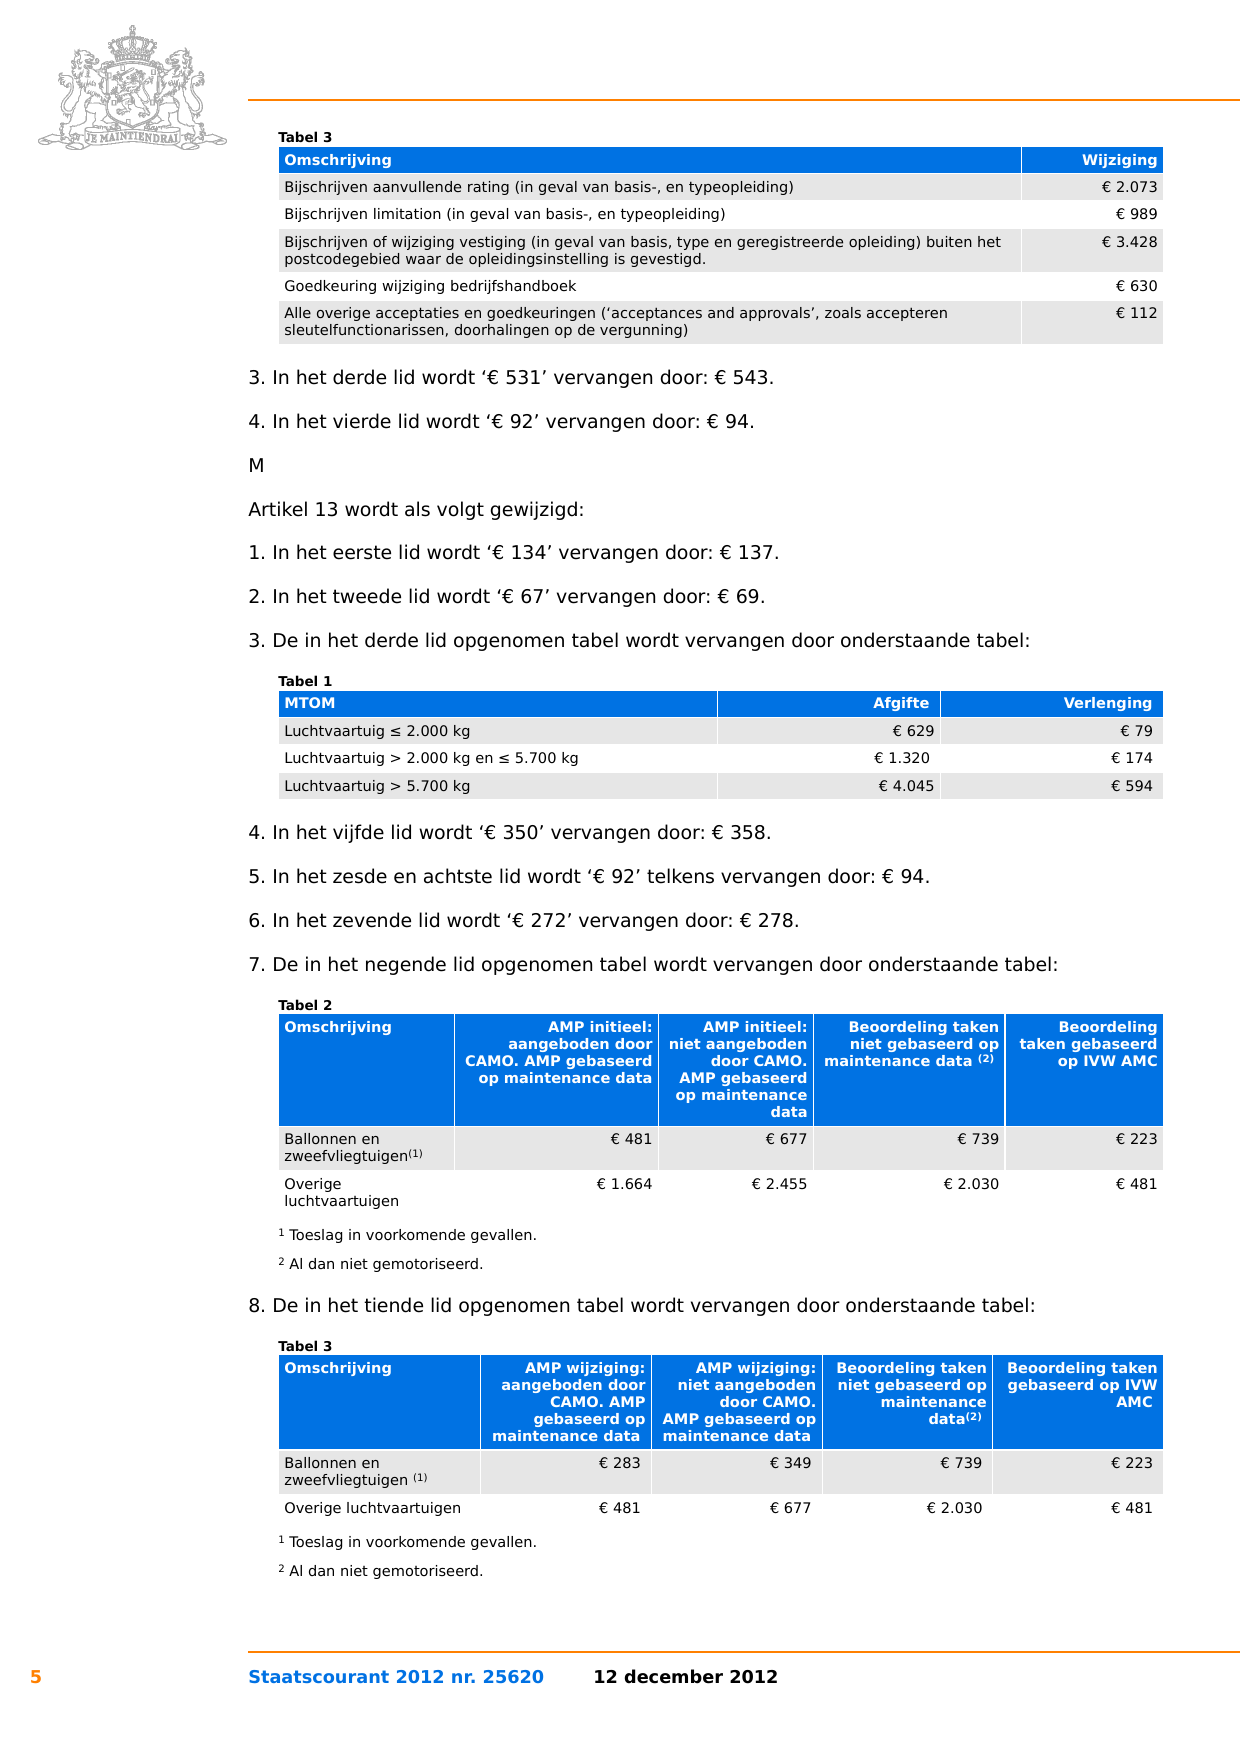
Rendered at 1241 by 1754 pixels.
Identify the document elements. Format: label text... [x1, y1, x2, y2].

table_header Tabel 1 [278, 674, 1163, 689]
table_cell € 2.030 [814, 1171, 1004, 1214]
table_cell AMP initieel: niet aangeboden door CAMO. AMP gebaseerd op maintenance data [659, 1014, 813, 1126]
text 4. In het vijfde lid wordt ‘€ 350’ vervangen door: € 358. [248, 822, 1163, 844]
text 4. In het vierde lid wordt ‘€ 92’ vervangen door: € 94. [248, 411, 1163, 433]
table_cell Beoordeling taken gebaseerd op IVW AMC [993, 1355, 1163, 1449]
table_cell Omschrijving [279, 1014, 454, 1126]
table_cell € 989 [1022, 201, 1163, 228]
table_cell € 1.320 [718, 745, 940, 772]
table_cell Verlenging [941, 691, 1163, 717]
table_cell Bijschrijven aanvullende rating (in geval van basis-, en typeopleiding) [279, 174, 1021, 200]
table_cell € 594 [941, 773, 1163, 799]
table_cell MTOM [279, 691, 717, 717]
table_cell Overige luchtvaartuigen [279, 1495, 480, 1521]
table_cell Alle overige acceptaties en goedkeuringen (‘acceptances and approvals’, zoals accepteren sleutelfunctionarissen, doorhalingen op de vergunning) [279, 301, 1021, 344]
text 6. In het zevende lid wordt ‘€ 272’ vervangen door: € 278. [248, 910, 1163, 932]
table_cell € 2.455 [659, 1171, 813, 1214]
table_cell Beoordeling taken niet gebaseerd op maintenance data (2) [814, 1014, 1004, 1126]
table_header Tabel 2 [278, 998, 1163, 1013]
table_cell Omschrijving [279, 147, 1021, 173]
table_cell Bijschrijven limitation (in geval van basis-, en typeopleiding) [279, 201, 1021, 228]
table_cell € 481 [1006, 1171, 1163, 1214]
table_header Tabel 3 [278, 1339, 1163, 1354]
picture [38, 25, 227, 150]
table_cell Ballonnen en zweefvliegtuigen(1) [279, 1127, 454, 1170]
table_cell € 174 [941, 745, 1163, 772]
table_cell 1 Toeslag in voorkomende gevallen. 2 Al dan niet gemotoriseerd. [278, 1523, 1163, 1580]
table_cell Omschrijving [279, 1355, 480, 1449]
table_cell AMP wijziging: niet aangeboden door CAMO. AMP gebaseerd op maintenance data [652, 1355, 822, 1449]
text 3. In het derde lid wordt ‘€ 531’ vervangen door: € 543. [248, 367, 1163, 389]
text 2. In het tweede lid wordt ‘€ 67’ vervangen door: € 69. [248, 586, 1163, 608]
table_header Tabel 3 [278, 130, 1163, 146]
table_cell € 630 [1022, 273, 1163, 299]
table_cell € 677 [652, 1495, 822, 1521]
table_cell € 3.428 [1022, 229, 1163, 272]
table_cell € 481 [455, 1127, 658, 1170]
text 7. De in het negende lid opgenomen tabel wordt vervangen door onderstaande tabel: [248, 954, 1163, 976]
text 5. In het zesde en achtste lid wordt ‘€ 92’ telkens vervangen door: € 94. [248, 866, 1163, 888]
table_cell € 1.664 [455, 1171, 658, 1214]
table_cell € 2.030 [823, 1495, 992, 1521]
table_cell € 4.045 [718, 773, 940, 799]
table_cell Afgifte [718, 691, 940, 717]
table_cell Goedkeuring wijziging bedrijfshandboek [279, 273, 1021, 299]
table_cell € 2.073 [1022, 174, 1163, 200]
table_cell € 223 [1006, 1127, 1163, 1170]
table_cell Luchtvaartuig > 2.000 kg en ≤ 5.700 kg [279, 745, 717, 772]
table_cell 1 Toeslag in voorkomende gevallen. 2 Al dan niet gemotoriseerd. [278, 1215, 1163, 1273]
text M [248, 454, 1163, 477]
table_cell € 739 [823, 1451, 992, 1494]
table_cell AMP wijziging: aangeboden door CAMO. AMP gebaseerd op maintenance data [481, 1355, 651, 1449]
text 3. De in het derde lid opgenomen tabel wordt vervangen door onderstaande tabel: [248, 630, 1163, 652]
table_cell Ballonnen en zweefvliegtuigen (1) [279, 1451, 480, 1494]
table_cell € 629 [718, 718, 940, 744]
table_cell Bijschrijven of wijziging vestiging (in geval van basis, type en geregistreerde opleiding) buiten het postcodegebied waar de opleidingsinstelling is gevestigd. [279, 229, 1021, 272]
table_cell € 283 [481, 1451, 651, 1494]
text Artikel 13 wordt als volgt gewijzigd: [248, 498, 1163, 520]
table_cell € 223 [993, 1451, 1163, 1494]
table_cell Wijziging [1022, 147, 1163, 173]
table_cell € 112 [1022, 301, 1163, 344]
table_cell € 349 [652, 1451, 822, 1494]
table_cell AMP initieel: aangeboden door CAMO. AMP gebaseerd op maintenance data [455, 1014, 658, 1126]
table_cell Overige luchtvaartuigen [279, 1171, 454, 1214]
table_cell Beoordeling taken gebaseerd op IVW AMC [1006, 1014, 1163, 1126]
table_cell € 79 [941, 718, 1163, 744]
table_cell € 739 [814, 1127, 1004, 1170]
table_cell Beoordeling taken niet gebaseerd op maintenance data(2) [823, 1355, 992, 1449]
table_cell € 481 [481, 1495, 651, 1521]
table_cell € 677 [659, 1127, 813, 1170]
text 8. De in het tiende lid opgenomen tabel wordt vervangen door onderstaande tabel: [248, 1295, 1163, 1317]
text 1. In het eerste lid wordt ‘€ 134’ vervangen door: € 137. [248, 542, 1163, 564]
table_cell Luchtvaartuig > 5.700 kg [279, 773, 717, 799]
table_cell Luchtvaartuig ≤ 2.000 kg [279, 718, 717, 744]
table_cell € 481 [993, 1495, 1163, 1521]
